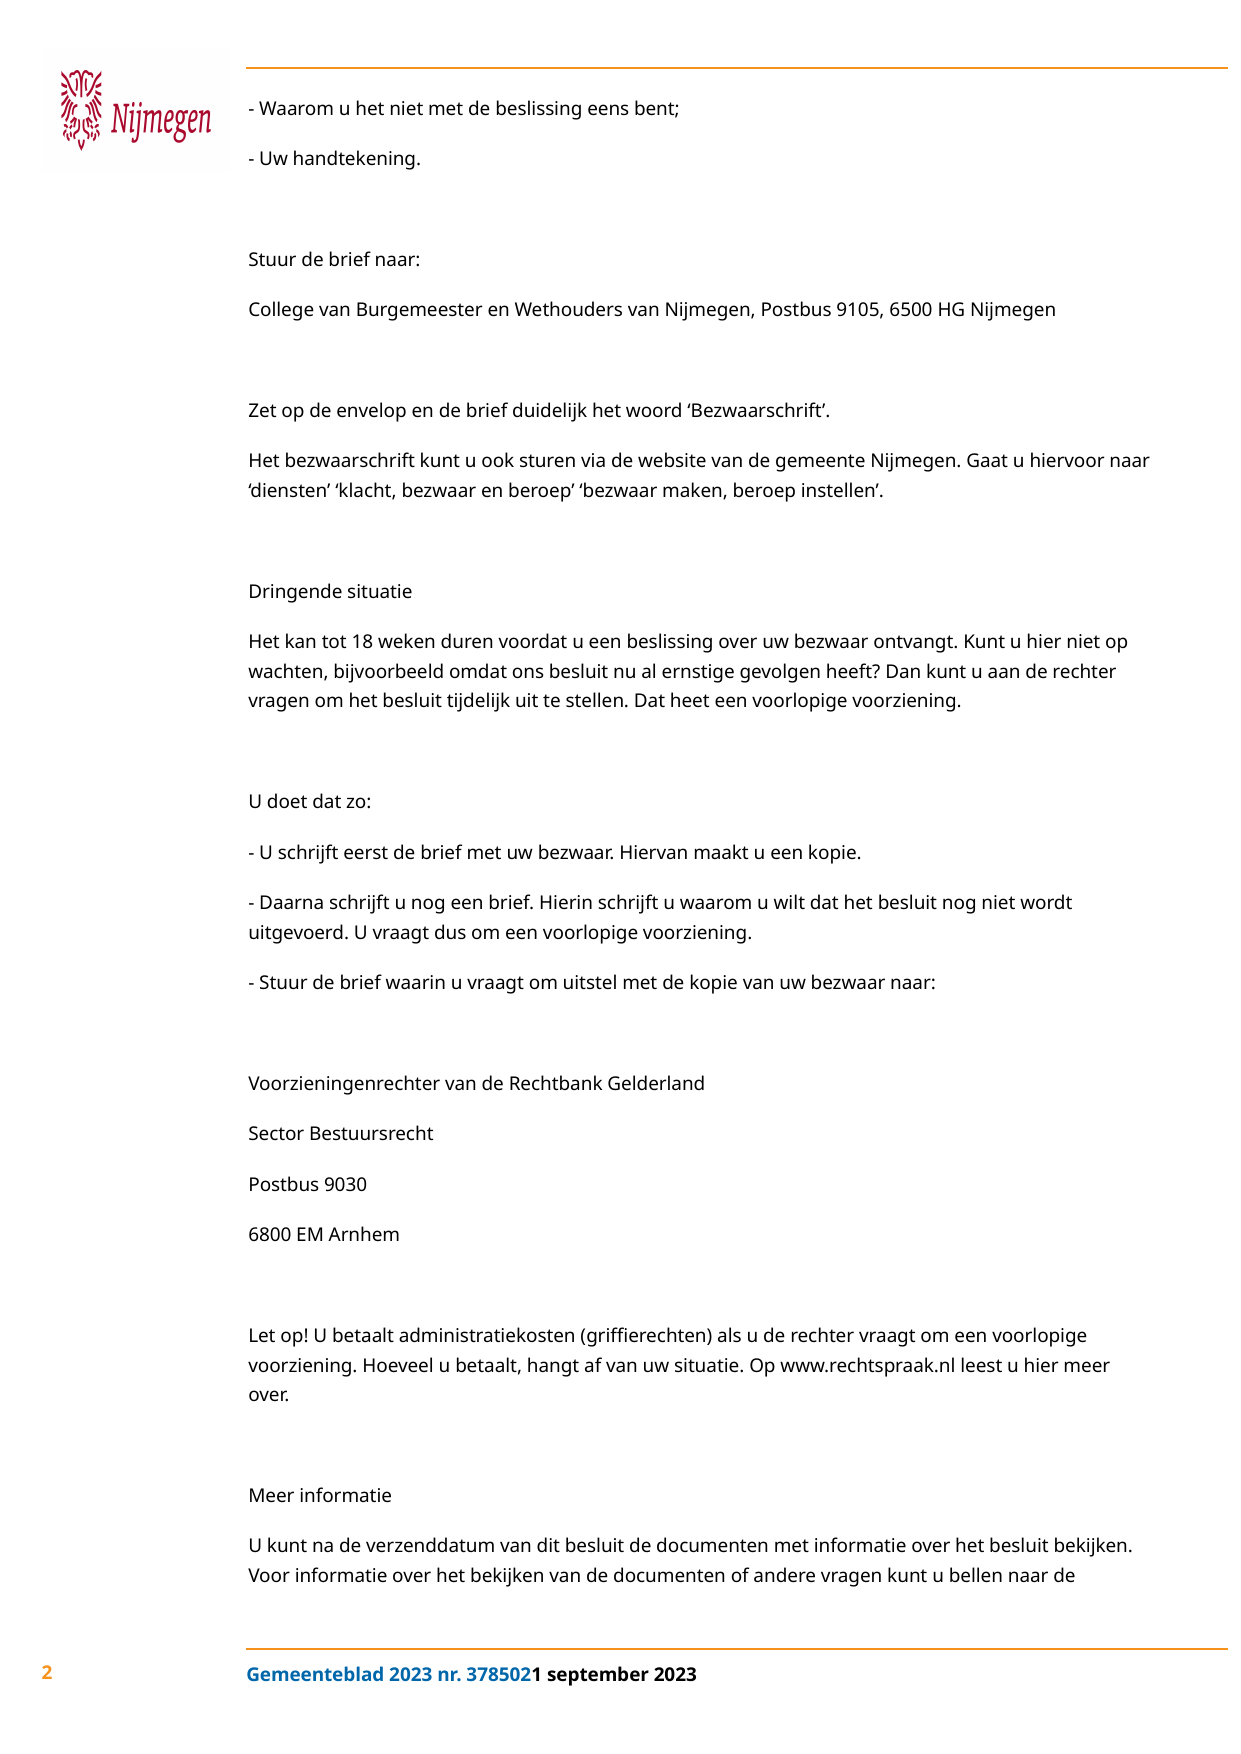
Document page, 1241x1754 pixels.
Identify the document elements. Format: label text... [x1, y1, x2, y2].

text Het kan tot 18 weken duren voordat u een beslissing over uw bezwaar ontvangt. Kunt u hier niet op wachten, bijvoorbeeld omdat ons besluit nu al ernstige gevolgen heeft? Dan kunt u aan de rechter vragen om het besluit tijdelijk uit te stellen. Dat heet een voorlopige voorziening. [248, 628, 1152, 713]
text Meer informatie [248, 1482, 1152, 1508]
text - Stuur de brief waarin u vraagt om uitstel met de kopie van uw bezwaar naar: [248, 969, 1152, 995]
text Het bezwaarschrift kunt u ook sturen via de website van de gemeente Nijmegen. Gaat u hiervoor naar ‘diensten’ ‘klacht, bezwaar en beroep’ ‘bezwaar maken, beroep instellen’. [248, 448, 1152, 503]
text - Waarom u het niet met de beslissing eens bent; [248, 95, 1152, 121]
text U doet dat zo: [248, 788, 1152, 814]
text - Uw handtekening. [248, 145, 1152, 171]
text 6800 EM Arnhem [248, 1221, 1152, 1247]
text Zet op de envelop en de brief duidelijk het woord ‘Bezwaarschrift’. [248, 397, 1152, 423]
picture [41, 47, 231, 172]
text Stuur de brief naar: [248, 246, 1152, 272]
text Voorzieningenrechter van de Rechtbank Gelderland [248, 1070, 1152, 1096]
text U kunt na de verzenddatum van dit besluit de documenten met informatie over het besluit bekijken. Voor informatie over het bekijken van de documenten of andere vragen kunt u bellen naar de [248, 1533, 1152, 1588]
text - U schrijft eerst de brief met uw bezwaar. Hiervan maakt u een kopie. [248, 839, 1152, 865]
text Dringende situatie [248, 578, 1152, 604]
text Let op! U betaalt administratiekosten (griffierechten) als u de rechter vraagt om een voorlopige voorziening. Hoeveel u betaalt, hangt af van uw situatie. Op www.rechtspraak.nl leest u hier meer over. [248, 1322, 1152, 1407]
text College van Burgemeester en Wethouders van Nijmegen, Postbus 9105, 6500 HG Nijmegen [248, 296, 1152, 322]
text Sector Bestuursrecht [248, 1121, 1152, 1146]
text Postbus 9030 [248, 1171, 1152, 1197]
text - Daarna schrijft u nog een brief. Hierin schrijft u waarom u wilt dat het besluit nog niet wordt uitgevoerd. U vraagt dus om een voorlopige voorziening. [248, 889, 1152, 945]
